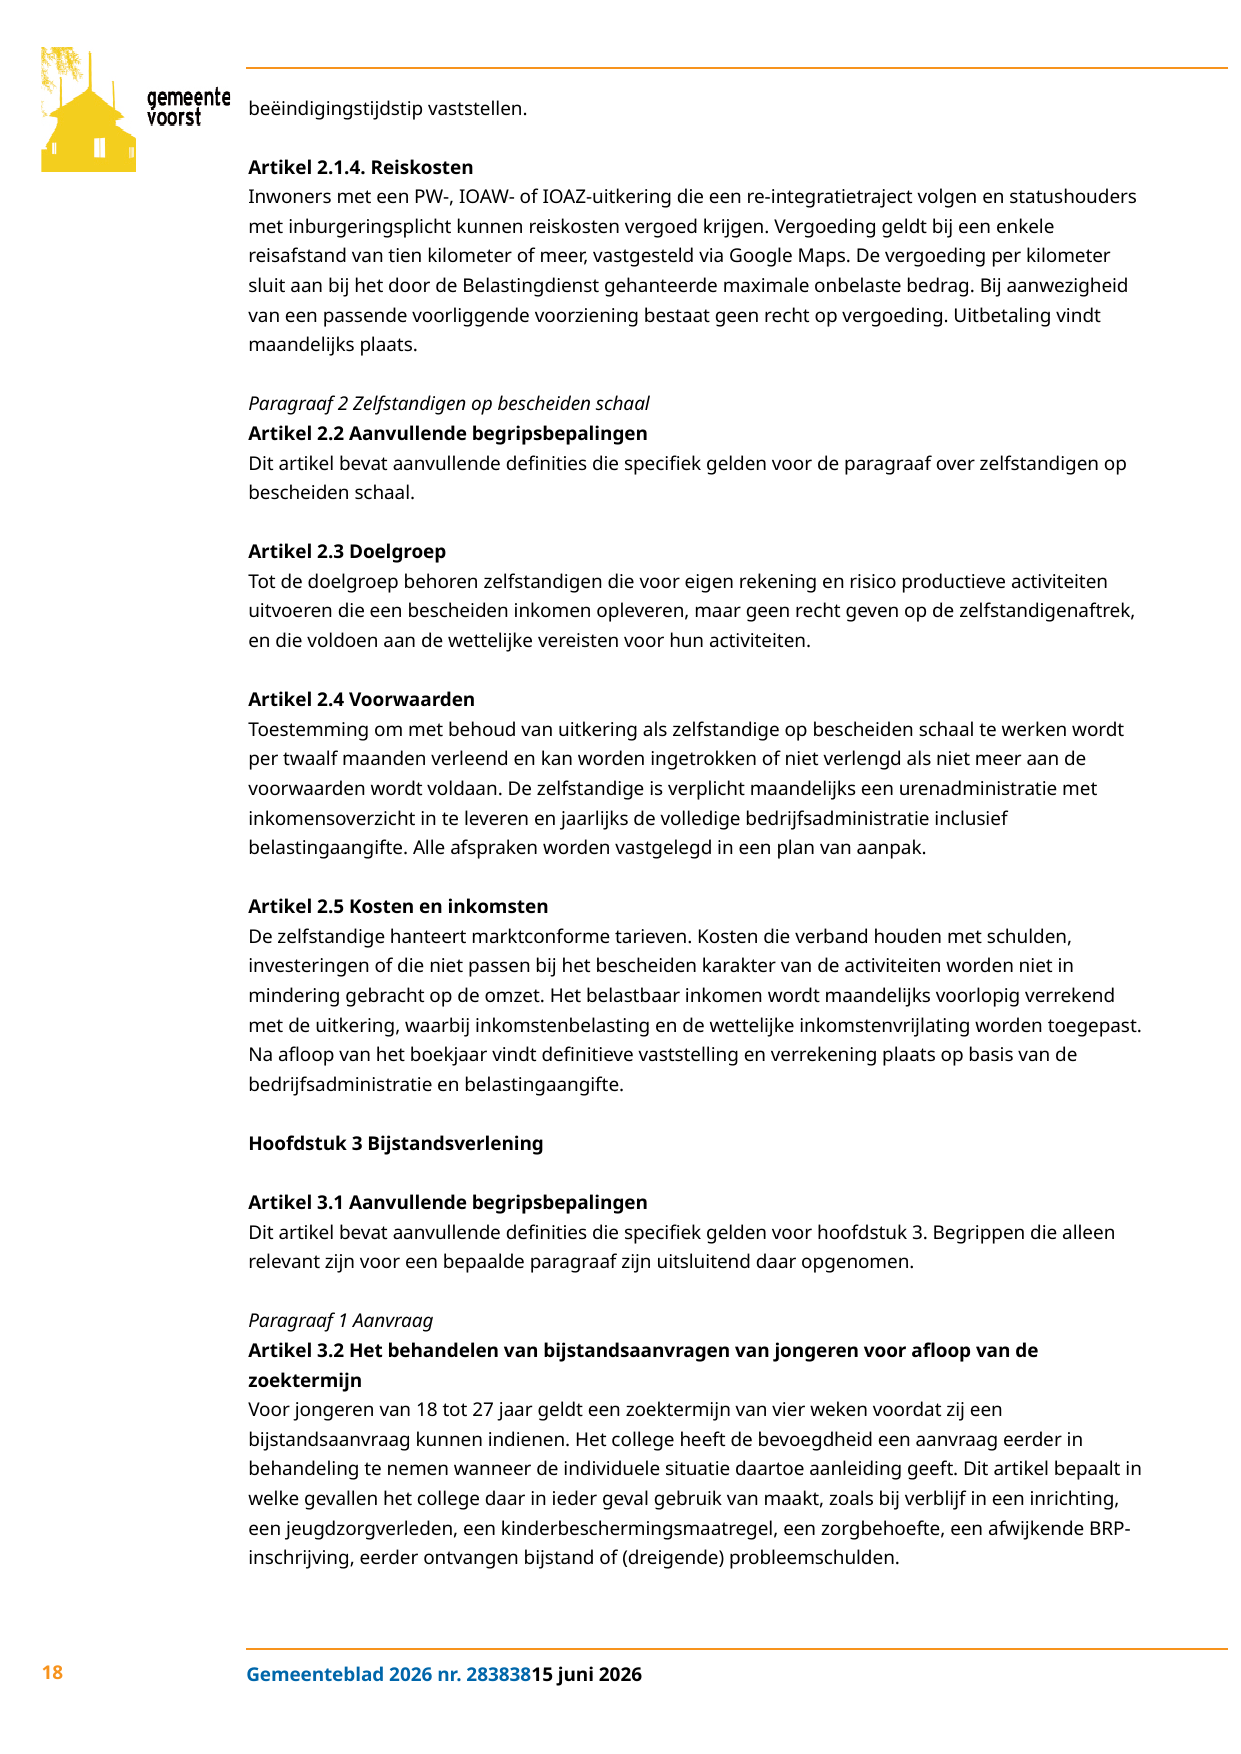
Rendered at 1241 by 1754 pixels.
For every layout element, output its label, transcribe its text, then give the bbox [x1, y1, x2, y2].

text Voor jongeren van 18 tot 27 jaar geldt een zoektermijn van vier weken voordat zij een bijstandsaanvraag kunnen indienen. Het college heeft de bevoegdheid een aanvraag eerder in behandeling te nemen wanneer de individuele situatie daartoe aanleiding geeft. Dit artikel bepaalt in welke gevallen het college daar in ieder geval gebruik van maakt, zoals bij verblijf in een inrichting, een jeugdzorgverleden, een kinderbeschermingsmaatregel, een zorgbehoefte, een afwijkende BRP-inschrijving, eerder ontvangen bijstand of (dreigende) probleemschulden. [248, 1396, 1152, 1570]
text Dit artikel bevat aanvullende definities die specifiek gelden voor hoofdstuk 3. Begrippen die alleen relevant zijn voor een bepaalde paragraaf zijn uitsluitend daar opgenomen. [248, 1219, 1152, 1274]
text Paragraaf 1 Aanvraag [248, 1308, 1152, 1333]
text Paragraaf 2 Zelfstandigen op bescheiden schaal [248, 391, 1152, 416]
text beëindigingstijdstip vaststellen. [248, 95, 1152, 121]
text Toestemming om met behoud van uitkering als zelfstandige op bescheiden schaal te werken wordt per twaalf maanden verleend en kan worden ingetrokken of niet verlengd als niet meer aan de voorwaarden wordt voldaan. De zelfstandige is verplicht maandelijks een urenadministratie met inkomensoverzicht in te leveren en jaarlijks de volledige bedrijfsadministratie inclusief belastingaangifte. Alle afspraken worden vastgelegd in een plan van aanpak. [248, 716, 1152, 860]
text Tot de doelgroep behoren zelfstandigen die voor eigen rekening en risico productieve activiteiten uitvoeren die een bescheiden inkomen opleveren, maar geen recht geven op de zelfstandigenaftrek, en die voldoen aan de wettelijke vereisten voor hun activiteiten. [248, 568, 1152, 653]
picture [41, 47, 231, 172]
text Artikel 2.5 Kosten en inkomsten [248, 893, 1152, 919]
text Dit artikel bevat aanvullende definities die specifiek gelden voor de paragraaf over zelfstandigen op bescheiden schaal. [248, 450, 1152, 505]
text Artikel 2.4 Voorwaarden [248, 686, 1152, 712]
text Artikel 2.2 Aanvullende begripsbepalingen [248, 420, 1152, 446]
text De zelfstandige hanteert marktconforme tarieven. Kosten die verband houden met schulden, investeringen of die niet passen bij het bescheiden karakter van de activiteiten worden niet in mindering gebracht op de omzet. Het belastbaar inkomen wordt maandelijks voorlopig verrekend met de uitkering, waarbij inkomstenbelasting en de wettelijke inkomstenvrijlating worden toegepast. Na afloop van het boekjaar vindt definitieve vaststelling en verrekening plaats op basis van de bedrijfsadministratie en belastingaangifte. [248, 923, 1152, 1097]
text Hoofdstuk 3 Bijstandsverlening [248, 1130, 1152, 1156]
text Artikel 2.3 Doelgroep [248, 538, 1152, 564]
text Artikel 3.1 Aanvullende begripsbepalingen [248, 1189, 1152, 1215]
text Artikel 2.1.4. Reiskosten [248, 154, 1152, 180]
text Artikel 3.2 Het behandelen van bijstandsaanvragen van jongeren voor afloop van de zoektermijn [248, 1337, 1152, 1393]
text Inwoners met een PW-, IOAW- of IOAZ-uitkering die een re-integratietraject volgen en statushouders met inburgeringsplicht kunnen reiskosten vergoed krijgen. Vergoeding geldt bij een enkele reisafstand van tien kilometer of meer, vastgesteld via Google Maps. De vergoeding per kilometer sluit aan bij het door de Belastingdienst gehanteerde maximale onbelaste bedrag. Bij aanwezigheid van een passende voorliggende voorziening bestaat geen recht op vergoeding. Uitbetaling vindt maandelijks plaats. [248, 183, 1152, 357]
